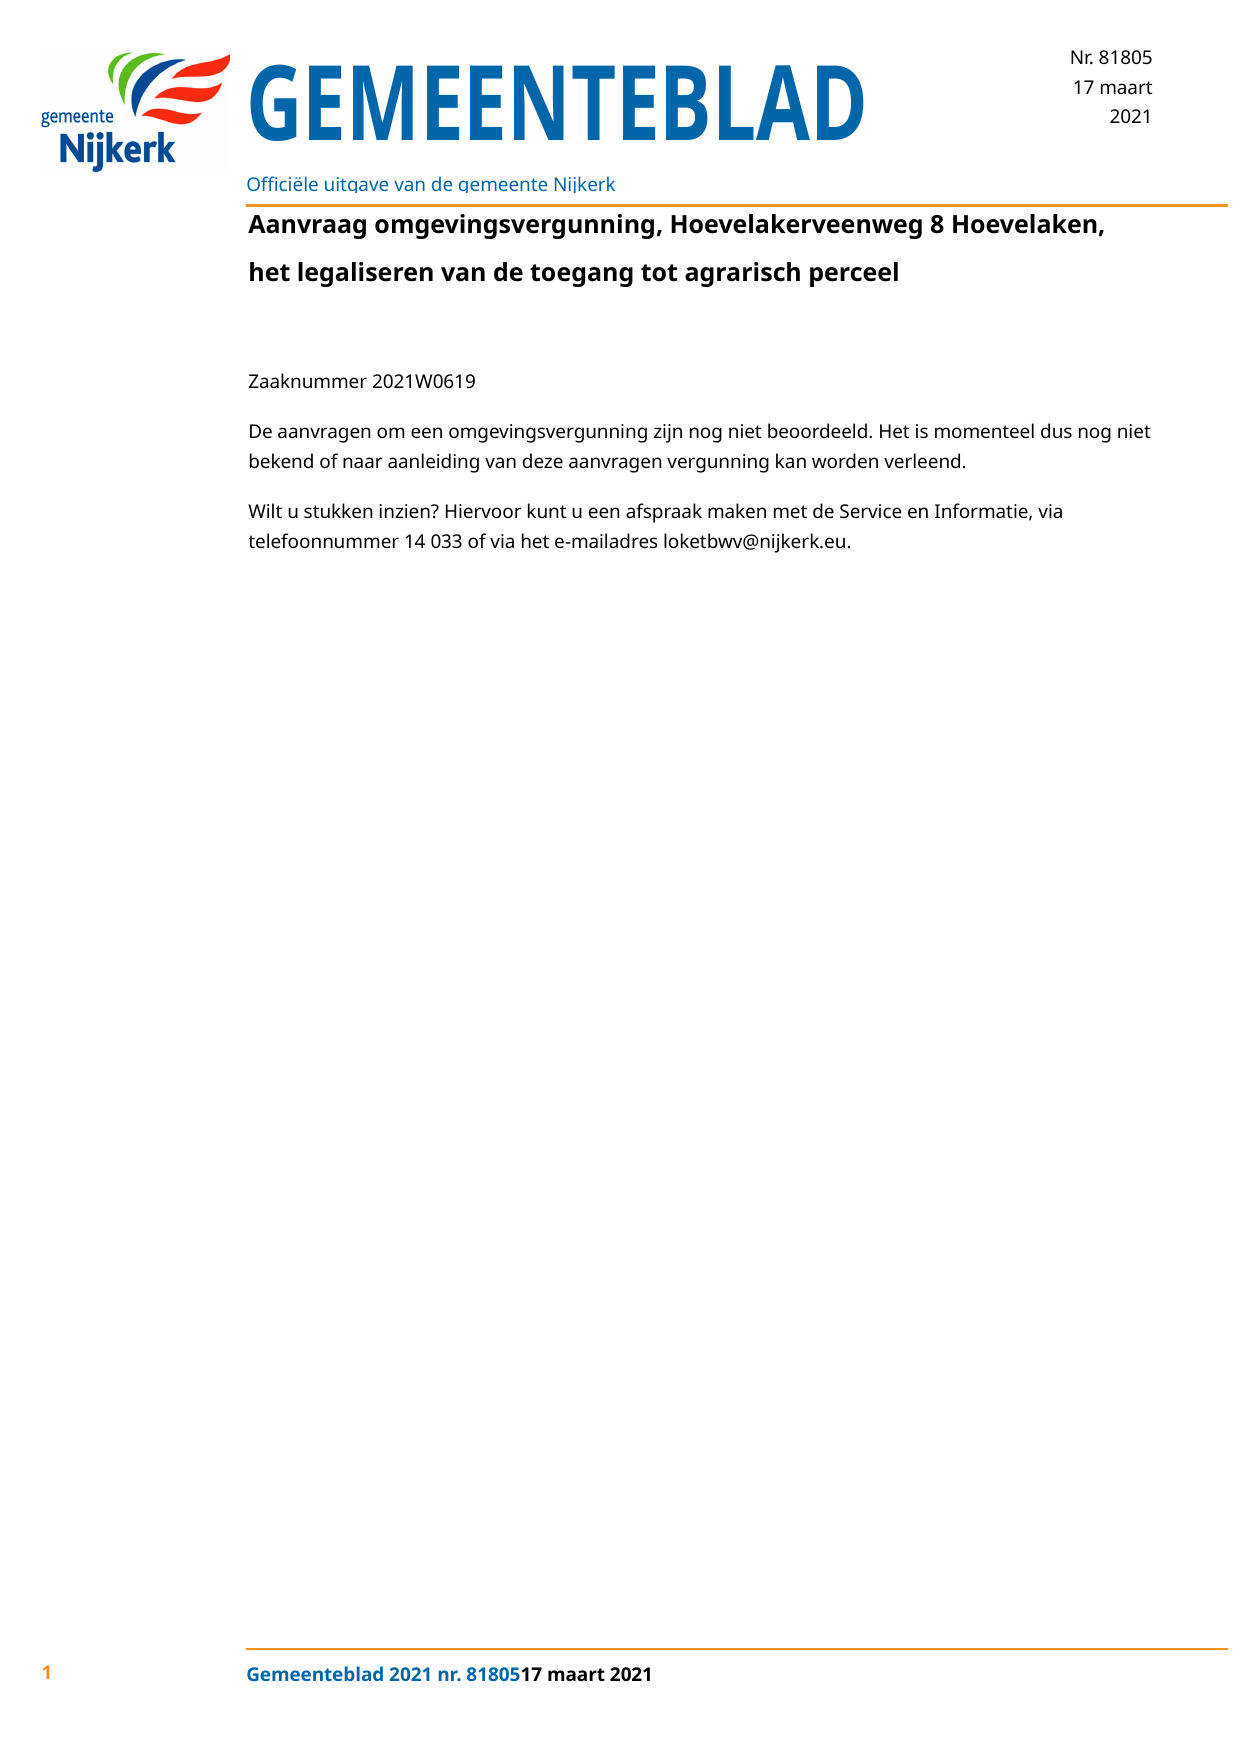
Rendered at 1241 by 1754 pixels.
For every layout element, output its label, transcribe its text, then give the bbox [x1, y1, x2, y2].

picture [41, 47, 231, 172]
text Aanvraag omgevingsvergunning, Hoevelakerveenweg 8 Hoevelaken, het legaliseren van de toegang tot agrarisch perceel [248, 207, 1152, 288]
text De aanvragen om een omgevingsvergunning zijn nog niet beoordeeld. Het is momenteel dus nog niet bekend of naar aanleiding van deze aanvragen vergunning kan worden verleend. [248, 419, 1152, 474]
text Wilt u stukken inzien? Hiervoor kunt u een afspraak maken met de Service en Informatie, via telefoonnummer 14 033 of via het e-mailadres loketbwv@nijkerk.eu. [248, 499, 1152, 554]
text Zaaknummer 2021W0619 [248, 368, 1152, 394]
